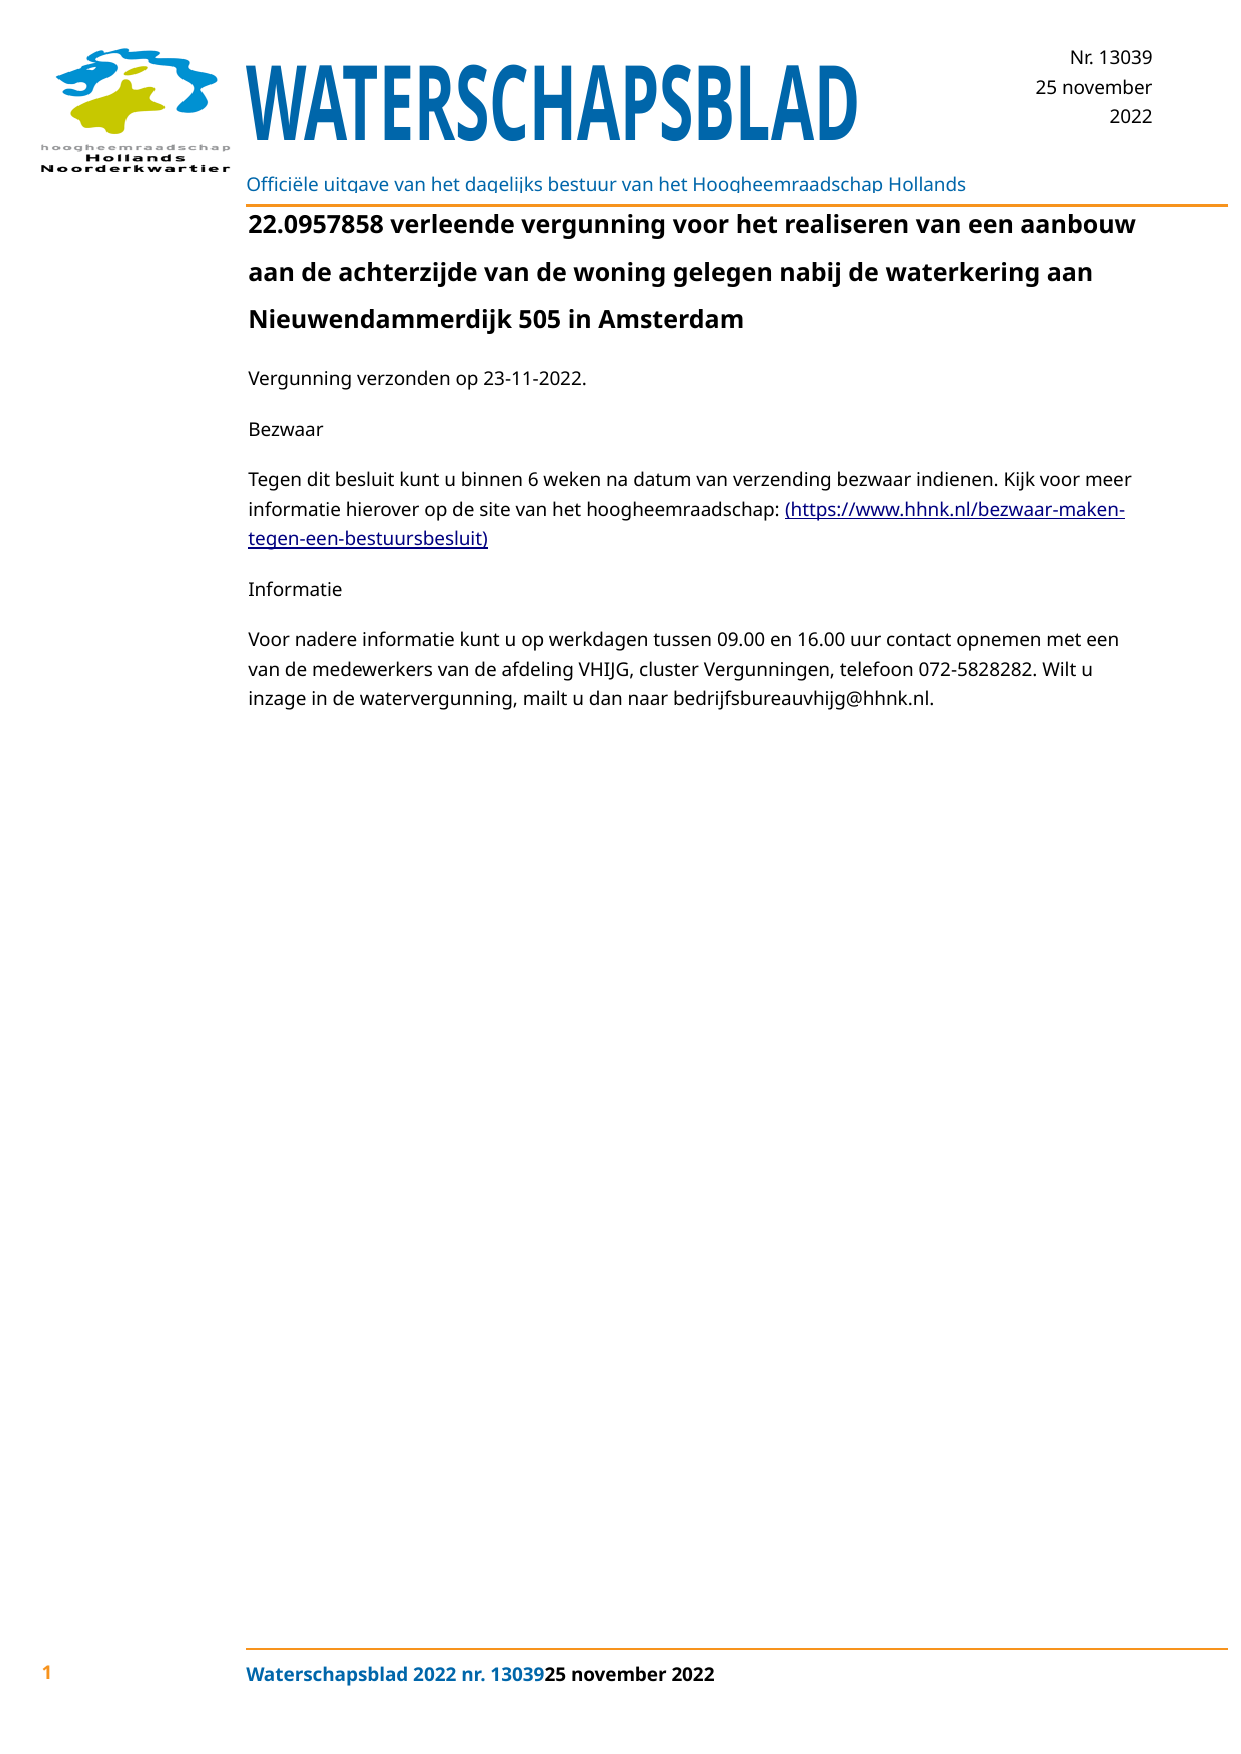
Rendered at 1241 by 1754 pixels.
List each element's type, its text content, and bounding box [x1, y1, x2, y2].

text Voor nadere informatie kunt u op werkdagen tussen 09.00 en 16.00 uur contact opnemen met een van de medewerkers van de afdeling VHIJG, cluster Vergunningen, telefoon 072-5828282. Wilt u inzage in de watervergunning, mailt u dan naar bedrijfsbureauvhijg@hhnk.nl. [248, 626, 1152, 711]
text 22.0957858 verleende vergunning voor het realiseren van een aanbouw aan de achterzijde van de woning gelegen nabij de waterkering aan Nieuwendammerdijk 505 in Amsterdam [248, 207, 1152, 336]
text Bezwaar [248, 416, 1152, 442]
text Vergunning verzonden op 23-11-2022. [248, 366, 1152, 391]
text Informatie [248, 576, 1152, 602]
picture [41, 47, 231, 172]
text Tegen dit besluit kunt u binnen 6 weken na datum van verzending bezwaar indienen. Kijk voor meer informatie hierover op de site van het hoogheemraadschap: (https://www.hhnk.nl/bezwaar-maken-tegen-een-bestuursbesluit) [248, 466, 1152, 551]
